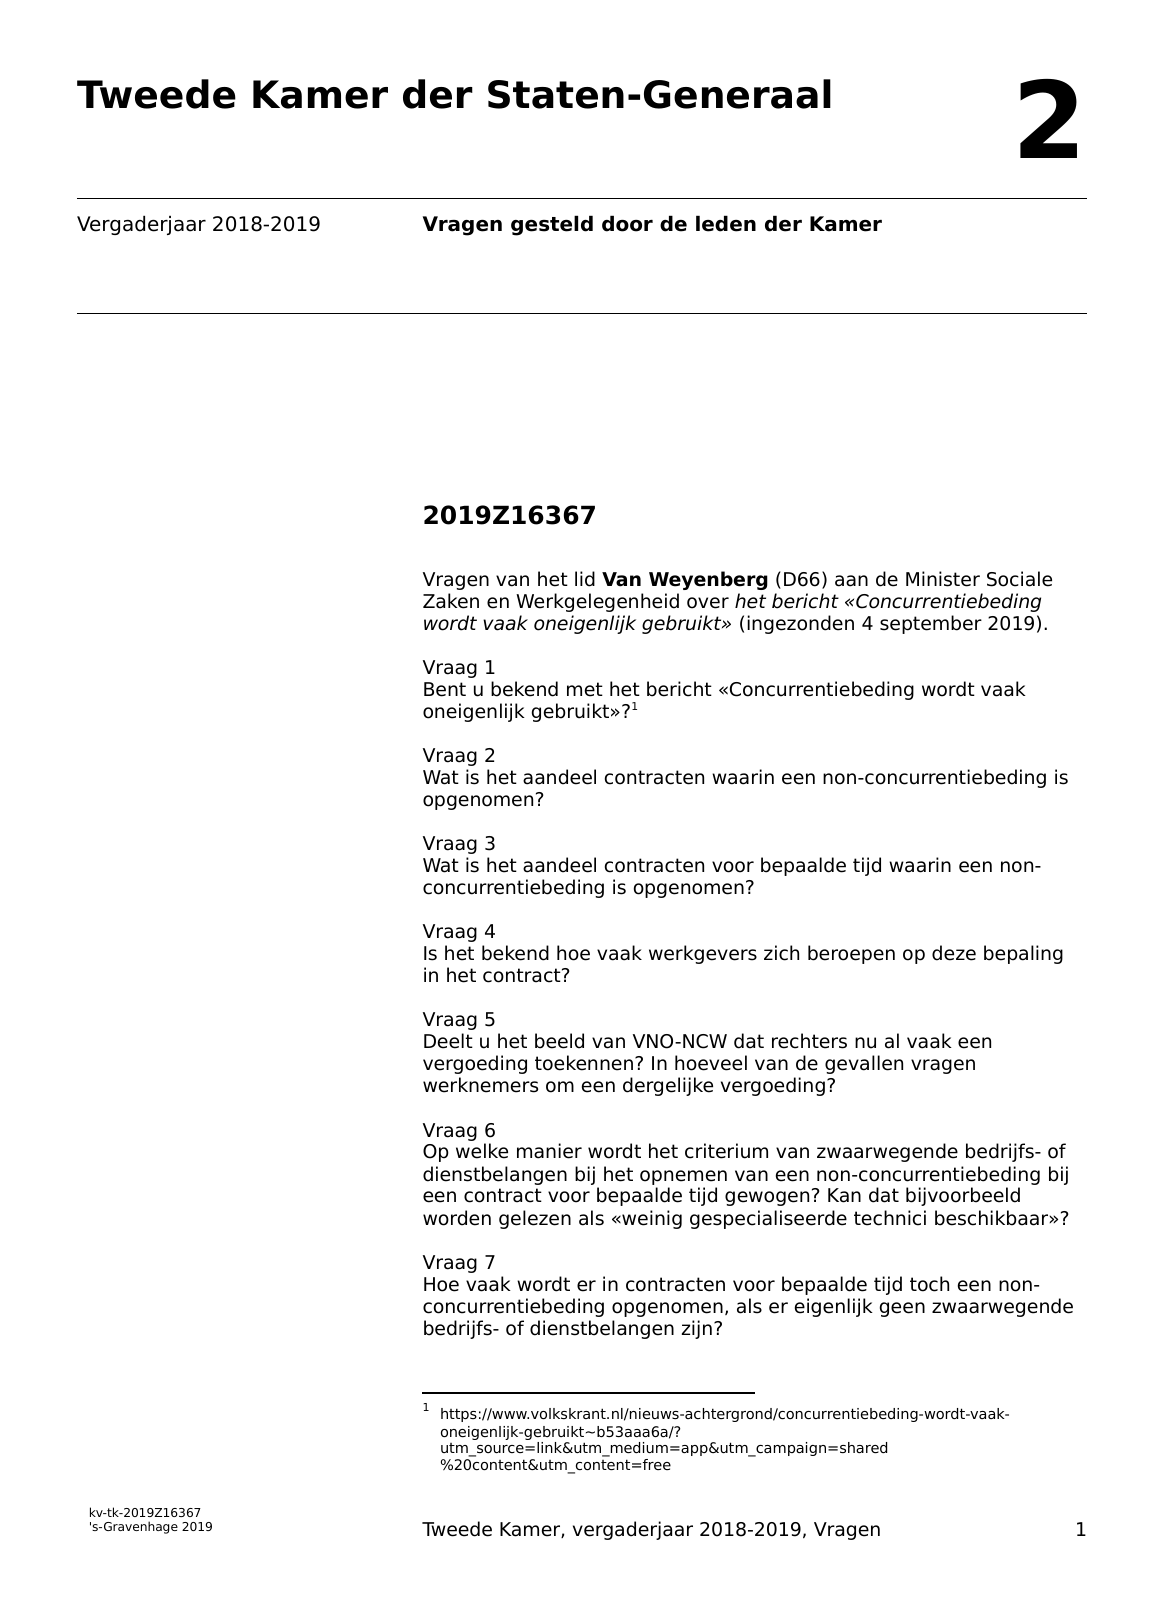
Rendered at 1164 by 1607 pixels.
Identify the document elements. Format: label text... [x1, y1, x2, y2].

text Hoe vaak wordt er in contracten voor bepaalde tijd toch een non-concurrentiebeding opgenomen, als er eigenlijk geen zwaarwegende bedrijfs- of dienstbelangen zijn? [422, 1273, 1087, 1339]
text Vraag 3 [422, 833, 1087, 855]
table_cell Vragen gesteld door de leden der Kamer [422, 199, 1087, 313]
text Vraag 6 [422, 1119, 1087, 1141]
text Wat is het aandeel contracten waarin een non-concurrentiebeding is opgenomen? [422, 767, 1087, 811]
text Is het bekend hoe vaak werkgevers zich beroepen op deze bepaling in het contract? [422, 943, 1087, 987]
text Vraag 4 [422, 921, 1087, 943]
text Wat is het aandeel contracten voor bepaalde tijd waarin een non-concurrentiebeding is opgenomen? [422, 855, 1087, 899]
text Vraag 5 [422, 1009, 1087, 1031]
text Op welke manier wordt het criterium van zwaarwegende bedrijfs- of dienstbelangen bij het opnemen van een non-concurrentiebeding bij een contract voor bepaalde tijd gewogen? Kan dat bijvoorbeeld worden gelezen als «weinig gespecialiseerde technici beschikbaar»? [422, 1141, 1087, 1229]
text kv-tk-2019Z16367 [88, 1506, 323, 1520]
text 's-Gravenhage 2019 [88, 1520, 323, 1534]
table_header Tweede Kamer der Staten-Generaal [77, 59, 886, 198]
text Vragen van het lid Van Weyenberg (D66) aan de Minister Sociale Zaken en Werkgelegenheid over het bericht «Concurrentiebeding wordt vaak oneigenlijk gebruikt» (ingezonden 4 september 2019). [422, 569, 1087, 635]
text Deelt u het beeld van VNO-NCW dat rechters nu al vaak een vergoeding toekennen? In hoeveel van de gevallen vragen werknemers om een dergelijke vergoeding? [422, 1031, 1087, 1097]
text Vraag 2 [422, 745, 1087, 767]
text 2019Z16367 [422, 501, 1087, 531]
text Bent u bekend met het bericht «Concurrentiebeding wordt vaak oneigenlijk gebruikt»? [422, 679, 1087, 723]
table_header 2 [886, 59, 1087, 198]
table_cell Vergaderjaar 2018-2019 [77, 199, 422, 313]
text Vraag 7 [422, 1252, 1087, 1273]
text Vraag 1 [422, 657, 1087, 679]
text https://www.volkskrant.nl/nieuws-achtergrond/concurrentiebeding-wordt-vaak-oneigenlijk-gebruikt~b53aaa6a/?utm_source=link&utm_medium=app&utm_campaign=shared%20content&utm_content=free [422, 1402, 1087, 1474]
